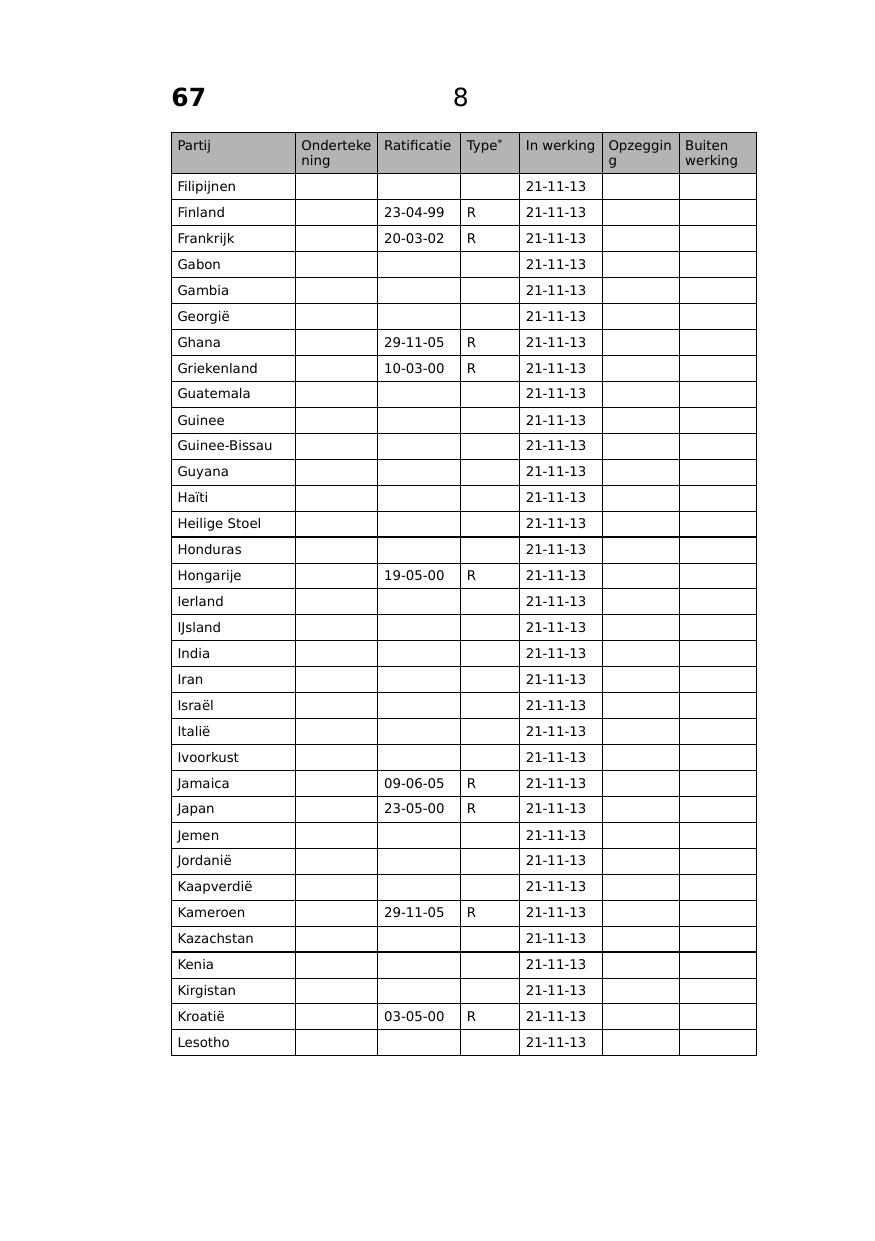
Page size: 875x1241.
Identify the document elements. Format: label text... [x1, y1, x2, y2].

table_cell [603, 641, 679, 666]
table_cell 21-11-13 [520, 693, 602, 718]
table_cell 21-11-13 [520, 797, 602, 822]
table_cell Finland [172, 200, 295, 225]
table_cell [603, 771, 679, 796]
table_cell Gabon [172, 252, 295, 277]
table_cell [296, 252, 377, 277]
table_cell [378, 849, 460, 874]
table_cell [680, 875, 756, 899]
table_cell [378, 408, 460, 433]
table_cell [603, 460, 679, 484]
table_cell [680, 771, 756, 796]
table_cell [296, 512, 377, 536]
table_cell Frankrijk [172, 226, 295, 251]
table_cell 21-11-13 [520, 304, 602, 329]
table_cell R [461, 1004, 519, 1029]
table_cell [296, 849, 377, 874]
table_cell [378, 979, 460, 1003]
table_cell [296, 901, 377, 926]
table_header Ondertekening [296, 133, 377, 173]
table_cell 21-11-13 [520, 745, 602, 770]
table_cell 09-06-05 [378, 771, 460, 796]
table_cell [461, 304, 519, 329]
table_cell 21-11-13 [520, 927, 602, 951]
table_cell [296, 927, 377, 951]
table_cell [461, 823, 519, 848]
table_cell [603, 304, 679, 329]
table_cell Jemen [172, 823, 295, 848]
table_cell [461, 486, 519, 511]
table_cell R [461, 771, 519, 796]
table_cell R [461, 356, 519, 381]
table_cell Griekenland [172, 356, 295, 381]
table_cell 21-11-13 [520, 226, 602, 251]
table_cell 21-11-13 [520, 200, 602, 225]
table_cell [603, 408, 679, 433]
table_cell [680, 408, 756, 433]
table_cell [461, 745, 519, 770]
table_cell [461, 979, 519, 1003]
table_cell [296, 745, 377, 770]
table_cell 21-11-13 [520, 278, 602, 303]
table_header Opzegging [603, 133, 679, 173]
table_cell [378, 823, 460, 848]
table_cell 20-03-02 [378, 226, 460, 251]
table_cell [296, 200, 377, 225]
table_cell [603, 512, 679, 536]
table_cell [603, 278, 679, 303]
table_cell Guinee [172, 408, 295, 433]
table_cell [603, 797, 679, 822]
table_cell 21-11-13 [520, 538, 602, 562]
table_cell [680, 226, 756, 251]
table_cell 21-11-13 [520, 356, 602, 381]
table_cell 21-11-13 [520, 1004, 602, 1029]
table_cell [603, 174, 679, 199]
table_cell 21-11-13 [520, 615, 602, 640]
table_cell Kameroen [172, 901, 295, 926]
table_cell [603, 486, 679, 511]
table_cell [680, 667, 756, 692]
table_cell [603, 226, 679, 251]
table_header Type* [461, 133, 519, 173]
table_cell [461, 693, 519, 718]
table_cell R [461, 797, 519, 822]
table_cell Georgië [172, 304, 295, 329]
table_cell Jordanië [172, 849, 295, 874]
table_cell [378, 278, 460, 303]
table_cell Kazachstan [172, 927, 295, 951]
table_header Ratificatie [378, 133, 460, 173]
table_cell 29-11-05 [378, 901, 460, 926]
table_cell [296, 875, 377, 899]
table_cell [378, 927, 460, 951]
table_cell 21-11-13 [520, 901, 602, 926]
table_cell [378, 641, 460, 666]
table_cell [680, 460, 756, 484]
table_cell [461, 512, 519, 536]
table_cell 21-11-13 [520, 771, 602, 796]
table_cell [680, 1030, 756, 1055]
table_cell [461, 538, 519, 562]
table_cell [378, 953, 460, 977]
table_cell [296, 1030, 377, 1055]
table_cell [378, 486, 460, 511]
table_cell [378, 252, 460, 277]
table_cell 21-11-13 [520, 382, 602, 407]
table_cell [603, 589, 679, 614]
table_cell R [461, 564, 519, 588]
table_cell Guinee-Bissau [172, 434, 295, 459]
table_cell [461, 278, 519, 303]
table_cell Italië [172, 719, 295, 744]
table_cell [378, 1030, 460, 1055]
table_cell [680, 538, 756, 562]
table_cell 29-11-05 [378, 330, 460, 355]
table_cell Haïti [172, 486, 295, 511]
table_cell [603, 901, 679, 926]
table_cell 21-11-13 [520, 252, 602, 277]
table_cell [296, 304, 377, 329]
table_cell [461, 174, 519, 199]
table_cell [378, 745, 460, 770]
table_cell Honduras [172, 538, 295, 562]
table_cell [603, 434, 679, 459]
table_cell R [461, 330, 519, 355]
table_cell Kenia [172, 953, 295, 977]
table_cell [378, 174, 460, 199]
table_cell 21-11-13 [520, 589, 602, 614]
table_cell [603, 979, 679, 1003]
table_cell Hongarije [172, 564, 295, 588]
table_cell [296, 408, 377, 433]
table_cell India [172, 641, 295, 666]
table_cell [461, 849, 519, 874]
table_cell [296, 823, 377, 848]
table_cell [378, 434, 460, 459]
table_cell [680, 564, 756, 588]
table_cell [296, 667, 377, 692]
table_cell [378, 538, 460, 562]
table_cell [461, 875, 519, 899]
table_cell [680, 953, 756, 977]
table_cell [378, 382, 460, 407]
table_cell [461, 953, 519, 977]
table_cell [461, 589, 519, 614]
table_cell Ierland [172, 589, 295, 614]
table_cell 03-05-00 [378, 1004, 460, 1029]
table_cell 21-11-13 [520, 667, 602, 692]
table_cell 21-11-13 [520, 408, 602, 433]
table_cell [296, 641, 377, 666]
table_cell [296, 278, 377, 303]
table_cell [603, 745, 679, 770]
table_cell [296, 979, 377, 1003]
table_cell [680, 745, 756, 770]
table_cell [680, 641, 756, 666]
table_cell [603, 667, 679, 692]
table_cell [603, 330, 679, 355]
table_cell R [461, 901, 519, 926]
table_cell [296, 719, 377, 744]
table_cell [461, 434, 519, 459]
table_cell [603, 849, 679, 874]
table_cell Kaapverdië [172, 875, 295, 899]
table_cell [680, 797, 756, 822]
table_cell [296, 771, 377, 796]
table_cell [603, 1004, 679, 1029]
table_cell [296, 382, 377, 407]
table_cell [603, 615, 679, 640]
table_cell Israël [172, 693, 295, 718]
table_cell 21-11-13 [520, 641, 602, 666]
table_cell [603, 564, 679, 588]
table_cell Kroatië [172, 1004, 295, 1029]
table_cell [680, 278, 756, 303]
table_cell [378, 875, 460, 899]
table_cell R [461, 200, 519, 225]
table_cell [461, 382, 519, 407]
table_cell [603, 693, 679, 718]
table_cell 23-04-99 [378, 200, 460, 225]
table_cell [296, 226, 377, 251]
table_cell [603, 538, 679, 562]
table_header Buiten werking [680, 133, 756, 173]
table_cell [680, 200, 756, 225]
table_cell 21-11-13 [520, 953, 602, 977]
table_cell Guatemala [172, 382, 295, 407]
table_cell [378, 589, 460, 614]
table_cell Iran [172, 667, 295, 692]
table_cell [461, 927, 519, 951]
table_cell [680, 330, 756, 355]
table_cell 21-11-13 [520, 1030, 602, 1055]
table_cell [603, 953, 679, 977]
table_cell [378, 304, 460, 329]
table_cell 21-11-13 [520, 486, 602, 511]
table_cell Jamaica [172, 771, 295, 796]
table_cell [680, 589, 756, 614]
table_cell [603, 719, 679, 744]
table_cell [378, 512, 460, 536]
table_cell 21-11-13 [520, 174, 602, 199]
table_cell Ivoorkust [172, 745, 295, 770]
table_cell Kirgistan [172, 979, 295, 1003]
table_cell 21-11-13 [520, 434, 602, 459]
table_cell [461, 719, 519, 744]
table_cell [296, 953, 377, 977]
table_cell [603, 875, 679, 899]
table_cell 21-11-13 [520, 460, 602, 484]
table_cell 21-11-13 [520, 512, 602, 536]
table_cell [680, 979, 756, 1003]
table_cell [680, 486, 756, 511]
table_cell [296, 693, 377, 718]
table_cell Heilige Stoel [172, 512, 295, 536]
table_cell [296, 615, 377, 640]
table_header Partij [172, 133, 295, 173]
table_cell [296, 1004, 377, 1029]
table_cell Japan [172, 797, 295, 822]
table_cell [378, 460, 460, 484]
table_cell [461, 615, 519, 640]
table_cell Guyana [172, 460, 295, 484]
table_cell [296, 589, 377, 614]
table_cell 21-11-13 [520, 849, 602, 874]
table_cell [603, 382, 679, 407]
table_cell [296, 797, 377, 822]
table_cell [680, 927, 756, 951]
table_cell [603, 252, 679, 277]
table_cell [461, 667, 519, 692]
table_cell [461, 641, 519, 666]
table_cell IJsland [172, 615, 295, 640]
table_cell [680, 693, 756, 718]
table_cell [461, 252, 519, 277]
table_cell [296, 564, 377, 588]
table_cell [603, 823, 679, 848]
table_cell 21-11-13 [520, 979, 602, 1003]
table_cell 21-11-13 [520, 823, 602, 848]
table_cell Filipijnen [172, 174, 295, 199]
table_cell 21-11-13 [520, 564, 602, 588]
table_cell [296, 460, 377, 484]
table_cell [296, 330, 377, 355]
table_cell 10-03-00 [378, 356, 460, 381]
table_cell [680, 849, 756, 874]
table_cell [603, 356, 679, 381]
table_cell [680, 252, 756, 277]
table_cell [378, 615, 460, 640]
table_cell [461, 460, 519, 484]
table_cell 21-11-13 [520, 719, 602, 744]
table_cell 19-05-00 [378, 564, 460, 588]
table_cell [680, 174, 756, 199]
table_cell 21-11-13 [520, 875, 602, 899]
table_cell [603, 1030, 679, 1055]
table_cell [680, 823, 756, 848]
table_cell Ghana [172, 330, 295, 355]
table_cell [296, 486, 377, 511]
table_cell [378, 719, 460, 744]
table_cell [603, 200, 679, 225]
table_cell [296, 538, 377, 562]
table_cell [378, 693, 460, 718]
table_cell [461, 1030, 519, 1055]
table_cell [296, 434, 377, 459]
table_header In werking [520, 133, 602, 173]
table_cell [680, 1004, 756, 1029]
table_cell [680, 356, 756, 381]
table_cell [680, 304, 756, 329]
table_cell [296, 174, 377, 199]
table_cell [680, 901, 756, 926]
table_cell Gambia [172, 278, 295, 303]
table_cell [461, 408, 519, 433]
table_cell [680, 434, 756, 459]
table_cell [603, 927, 679, 951]
table_cell [378, 667, 460, 692]
table_cell [680, 382, 756, 407]
table_cell 21-11-13 [520, 330, 602, 355]
table_cell Lesotho [172, 1030, 295, 1055]
table_cell R [461, 226, 519, 251]
table_cell [680, 615, 756, 640]
table_cell [680, 512, 756, 536]
table_cell [296, 356, 377, 381]
table_cell 23-05-00 [378, 797, 460, 822]
table_cell [680, 719, 756, 744]
